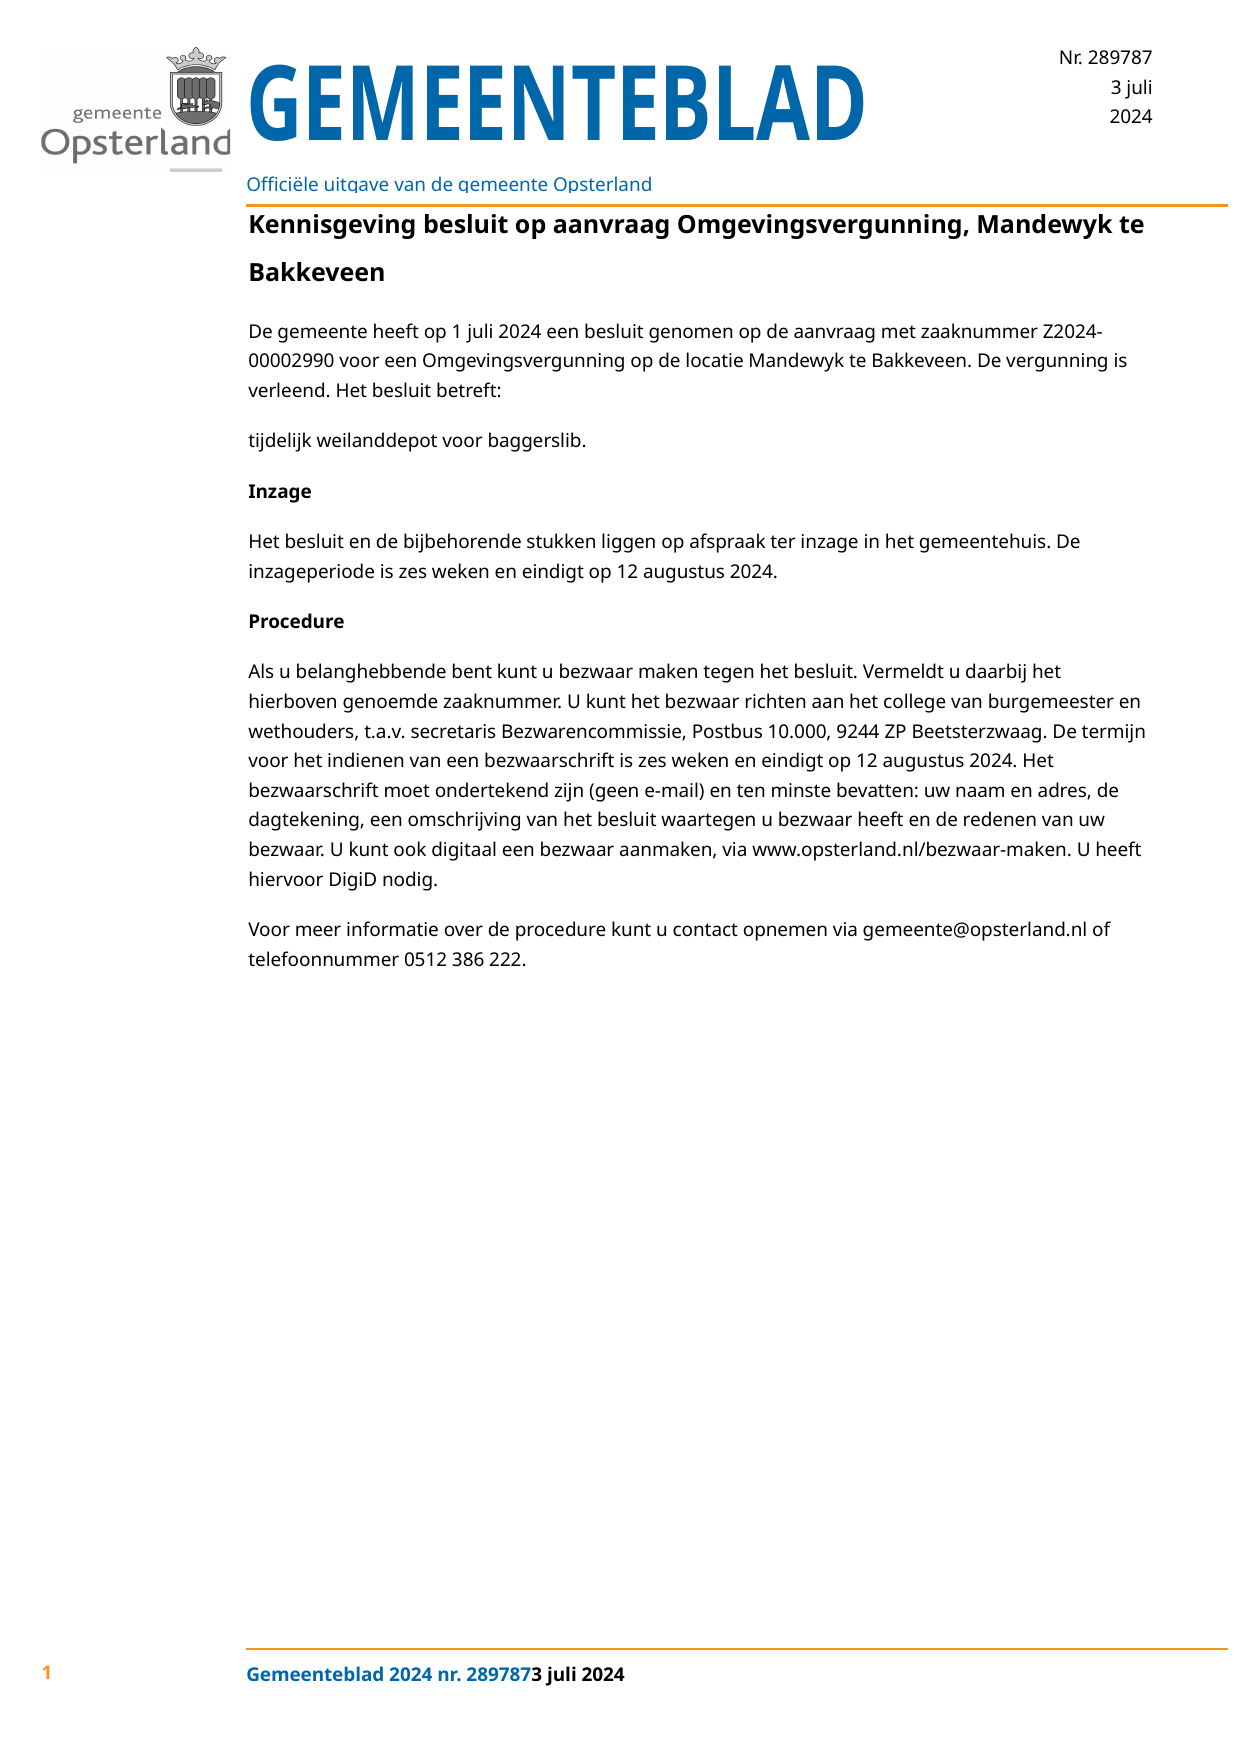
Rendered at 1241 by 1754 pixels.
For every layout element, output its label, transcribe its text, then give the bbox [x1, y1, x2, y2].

text Het besluit en de bijbehorende stukken liggen op afspraak ter inzage in het gemeentehuis. De inzageperiode is zes weken en eindigt op 12 augustus 2024. [248, 528, 1152, 584]
text De gemeente heeft op 1 juli 2024 een besluit genomen op de aanvraag met zaaknummer Z2024-00002990 voor een Omgevingsvergunning op de locatie Mandewyk te Bakkeveen. De vergunning is verleend. Het besluit betreft: [248, 318, 1152, 403]
text Inzage [248, 478, 1152, 504]
text Procedure [248, 608, 1152, 634]
text Voor meer informatie over de procedure kunt u contact opnemen via gemeente@opsterland.nl of telefoonnummer 0512 386 222. [248, 916, 1152, 972]
text Kennisgeving besluit op aanvraag Omgevingsvergunning, Mandewyk te Bakkeveen [248, 207, 1152, 288]
text Als u belanghebbende bent kunt u bezwaar maken tegen het besluit. Vermeldt u daarbij het hierboven genoemde zaaknummer. U kunt het bezwaar richten aan het college van burgemeester en wethouders, t.a.v. secretaris Bezwarencommissie, Postbus 10.000, 9244 ZP Beetsterzwaag. De termijn voor het indienen van een bezwaarschrift is zes weken en eindigt op 12 augustus 2024. Het bezwaarschrift moet ondertekend zijn (geen e-mail) en ten minste bevatten: uw naam en adres, de dagtekening, een omschrijving van het besluit waartegen u bezwaar heeft en de redenen van uw bezwaar. U kunt ook digitaal een bezwaar aanmaken, via www.opsterland.nl/bezwaar-maken. U heeft hiervoor DigiD nodig. [248, 659, 1152, 892]
text tijdelijk weilanddepot voor baggerslib. [248, 427, 1152, 453]
picture [41, 47, 231, 172]
